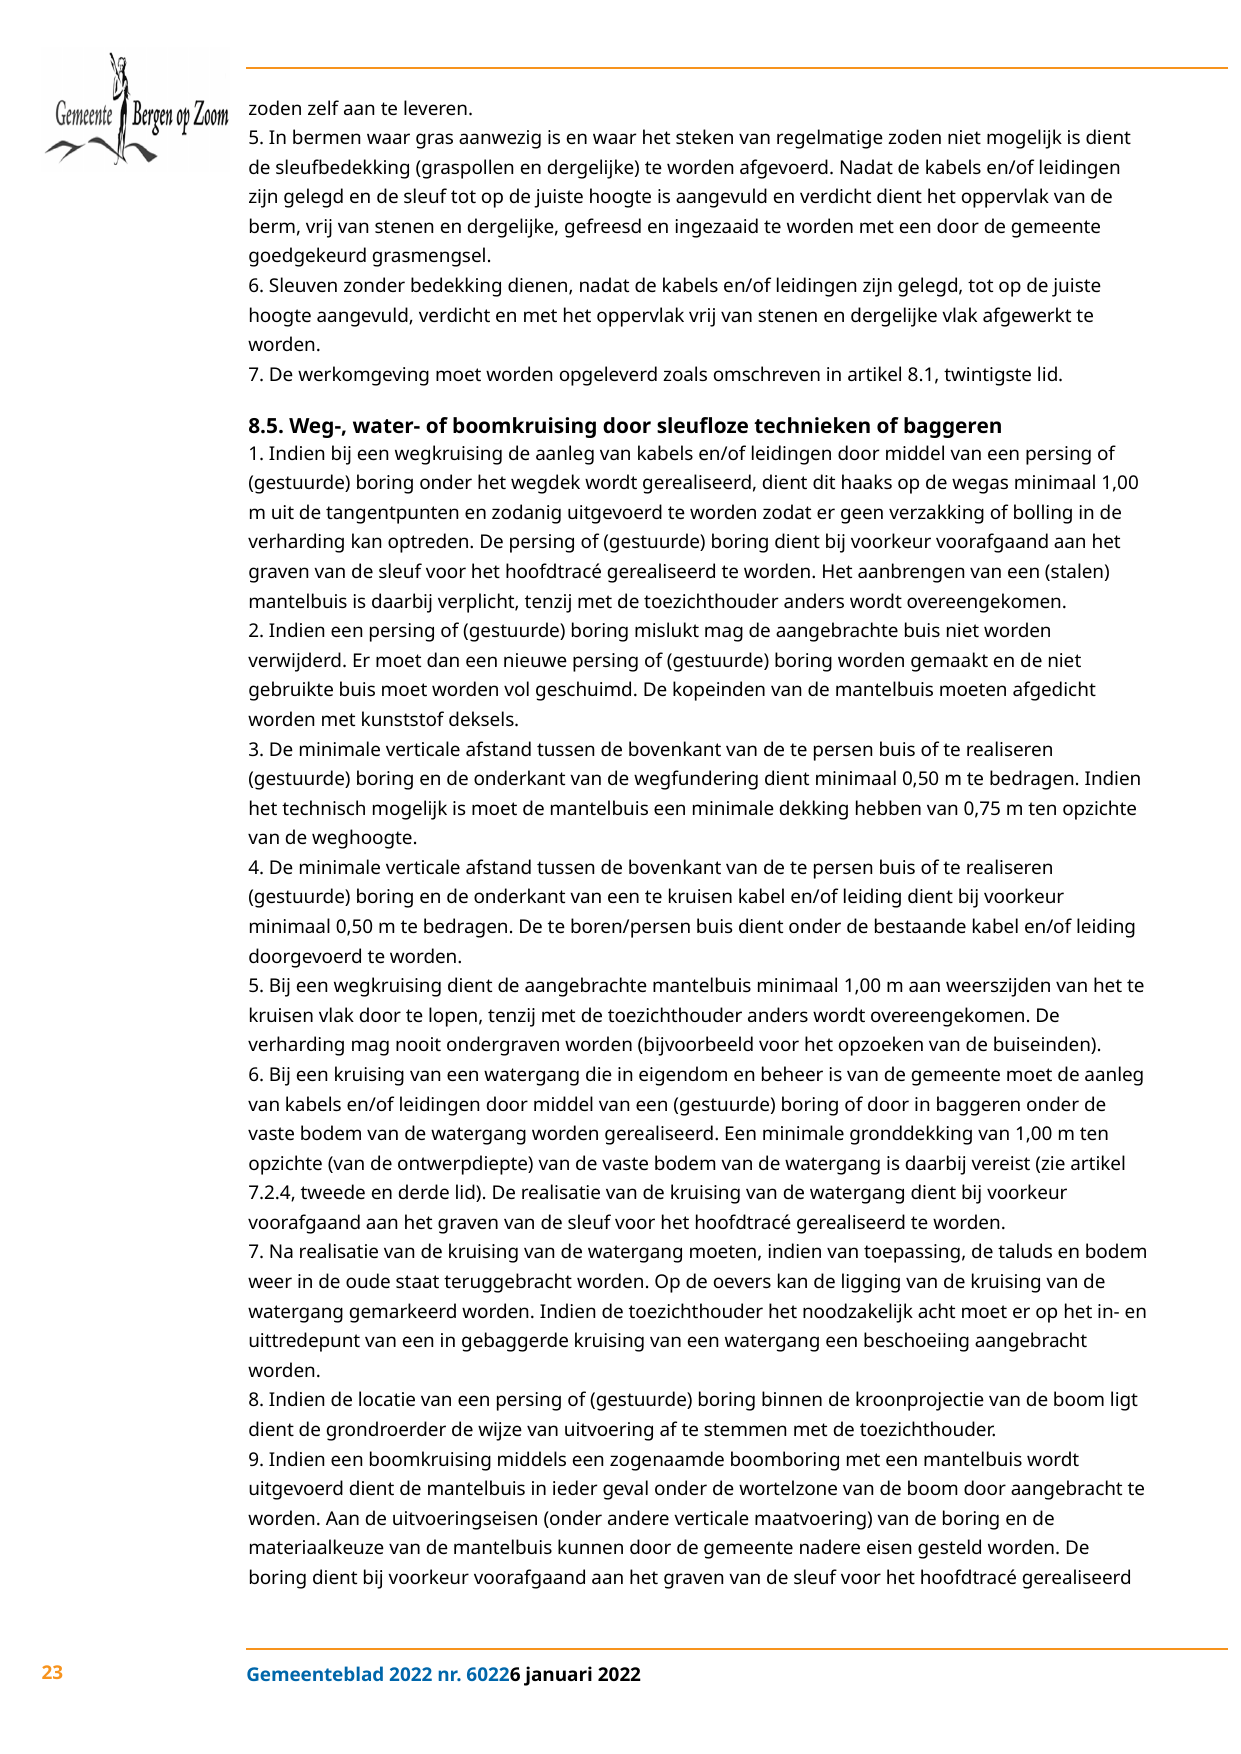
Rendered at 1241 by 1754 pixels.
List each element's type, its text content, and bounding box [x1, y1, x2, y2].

text 4. De minimale verticale afstand tussen de bovenkant van de te persen buis of te realiseren (gestuurde) boring en de onderkant van een te kruisen kabel en/of leiding dient bij voorkeur minimaal 0,50 m te bedragen. De te boren/persen buis dient onder de bestaande kabel en/of leiding doorgevoerd te worden. [248, 854, 1152, 968]
text 3. De minimale verticale afstand tussen de bovenkant van de te persen buis of te realiseren (gestuurde) boring en de onderkant van de wegfundering dient minimaal 0,50 m te bedragen. Indien het technisch mogelijk is moet de mantelbuis een minimale dekking hebben van 0,75 m ten opzichte van de weghoogte. [248, 736, 1152, 850]
text 9. Indien een boomkruising middels een zogenaamde boomboring met een mantelbuis wordt uitgevoerd dient de mantelbuis in ieder geval onder de wortelzone van de boom door aangebracht te worden. Aan de uitvoeringseisen (onder andere verticale maatvoering) van de boring en de materiaalkeuze van de mantelbuis kunnen door de gemeente nadere eisen gesteld worden. De boring dient bij voorkeur voorafgaand aan het graven van de sleuf voor het hoofdtracé gerealiseerd [248, 1446, 1152, 1590]
text 5. Bij een wegkruising dient de aangebrachte mantelbuis minimaal 1,00 m aan weerszijden van het te kruisen vlak door te lopen, tenzij met de toezichthouder anders wordt overeengekomen. De verharding mag nooit ondergraven worden (bijvoorbeeld voor het opzoeken van de buiseinden). [248, 972, 1152, 1057]
text 5. In bermen waar gras aanwezig is en waar het steken van regelmatige zoden niet mogelijk is dient de sleufbedekking (graspollen en dergelijke) te worden afgevoerd. Nadat de kabels en/of leidingen zijn gelegd en de sleuf tot op de juiste hoogte is aangevuld en verdicht dient het oppervlak van de berm, vrij van stenen en dergelijke, gefreesd en ingezaaid te worden met een door de gemeente goedgekeurd grasmengsel. [248, 124, 1152, 268]
text 8. Indien de locatie van een persing of (gestuurde) boring binnen de kroonprojectie van de boom ligt dient de grondroerder de wijze van uitvoering af te stemmen met de toezichthouder. [248, 1387, 1152, 1442]
text 1. Indien bij een wegkruising de aanleg van kabels en/of leidingen door middel van een persing of (gestuurde) boring onder het wegdek wordt gerealiseerd, dient dit haaks op de wegas minimaal 1,00 m uit de tangentpunten en zodanig uitgevoerd te worden zodat er geen verzakking of bolling in de verharding kan optreden. De persing of (gestuurde) boring dient bij voorkeur voorafgaand aan het graven van de sleuf voor het hoofdtracé gerealiseerd te worden. Het aanbrengen van een (stalen) mantelbuis is daarbij verplicht, tenzij met de toezichthouder anders wordt overeengekomen. [248, 440, 1152, 613]
text 6. Bij een kruising van een watergang die in eigendom en beheer is van de gemeente moet de aanleg van kabels en/of leidingen door middel van een (gestuurde) boring of door in baggeren onder de vaste bodem van de watergang worden gerealiseerd. Een minimale gronddekking van 1,00 m ten opzichte (van de ontwerpdiepte) van de vaste bodem van de watergang is daarbij vereist (zie artikel 7.2.4, tweede en derde lid). De realisatie van de kruising van de watergang dient bij voorkeur voorafgaand aan het graven van de sleuf voor het hoofdtracé gerealiseerd te worden. [248, 1061, 1152, 1235]
text 7. Na realisatie van de kruising van de watergang moeten, indien van toepassing, de taluds en bodem weer in de oude staat teruggebracht worden. Op de oevers kan de ligging van de kruising van de watergang gemarkeerd worden. Indien de toezichthouder het noodzakelijk acht moet er op het in- en uittredepunt van een in gebaggerde kruising van een watergang een beschoeiing aangebracht worden. [248, 1239, 1152, 1383]
text 7. De werkomgeving moet worden opgeleverd zoals omschreven in artikel 8.1, twintigste lid. [248, 361, 1152, 387]
text zoden zelf aan te leveren. [248, 95, 1152, 121]
picture [41, 47, 231, 172]
text 8.5. Weg-, water- of boomkruising door sleufloze technieken of baggeren [248, 411, 1152, 440]
text 2. Indien een persing of (gestuurde) boring mislukt mag de aangebrachte buis niet worden verwijderd. Er moet dan een nieuwe persing of (gestuurde) boring worden gemaakt en de niet gebruikte buis moet worden vol geschuimd. De kopeinden van de mantelbuis moeten afgedicht worden met kunststof deksels. [248, 617, 1152, 732]
text 6. Sleuven zonder bedekking dienen, nadat de kabels en/of leidingen zijn gelegd, tot op de juiste hoogte aangevuld, verdicht en met het oppervlak vrij van stenen en dergelijke vlak afgewerkt te worden. [248, 272, 1152, 357]
